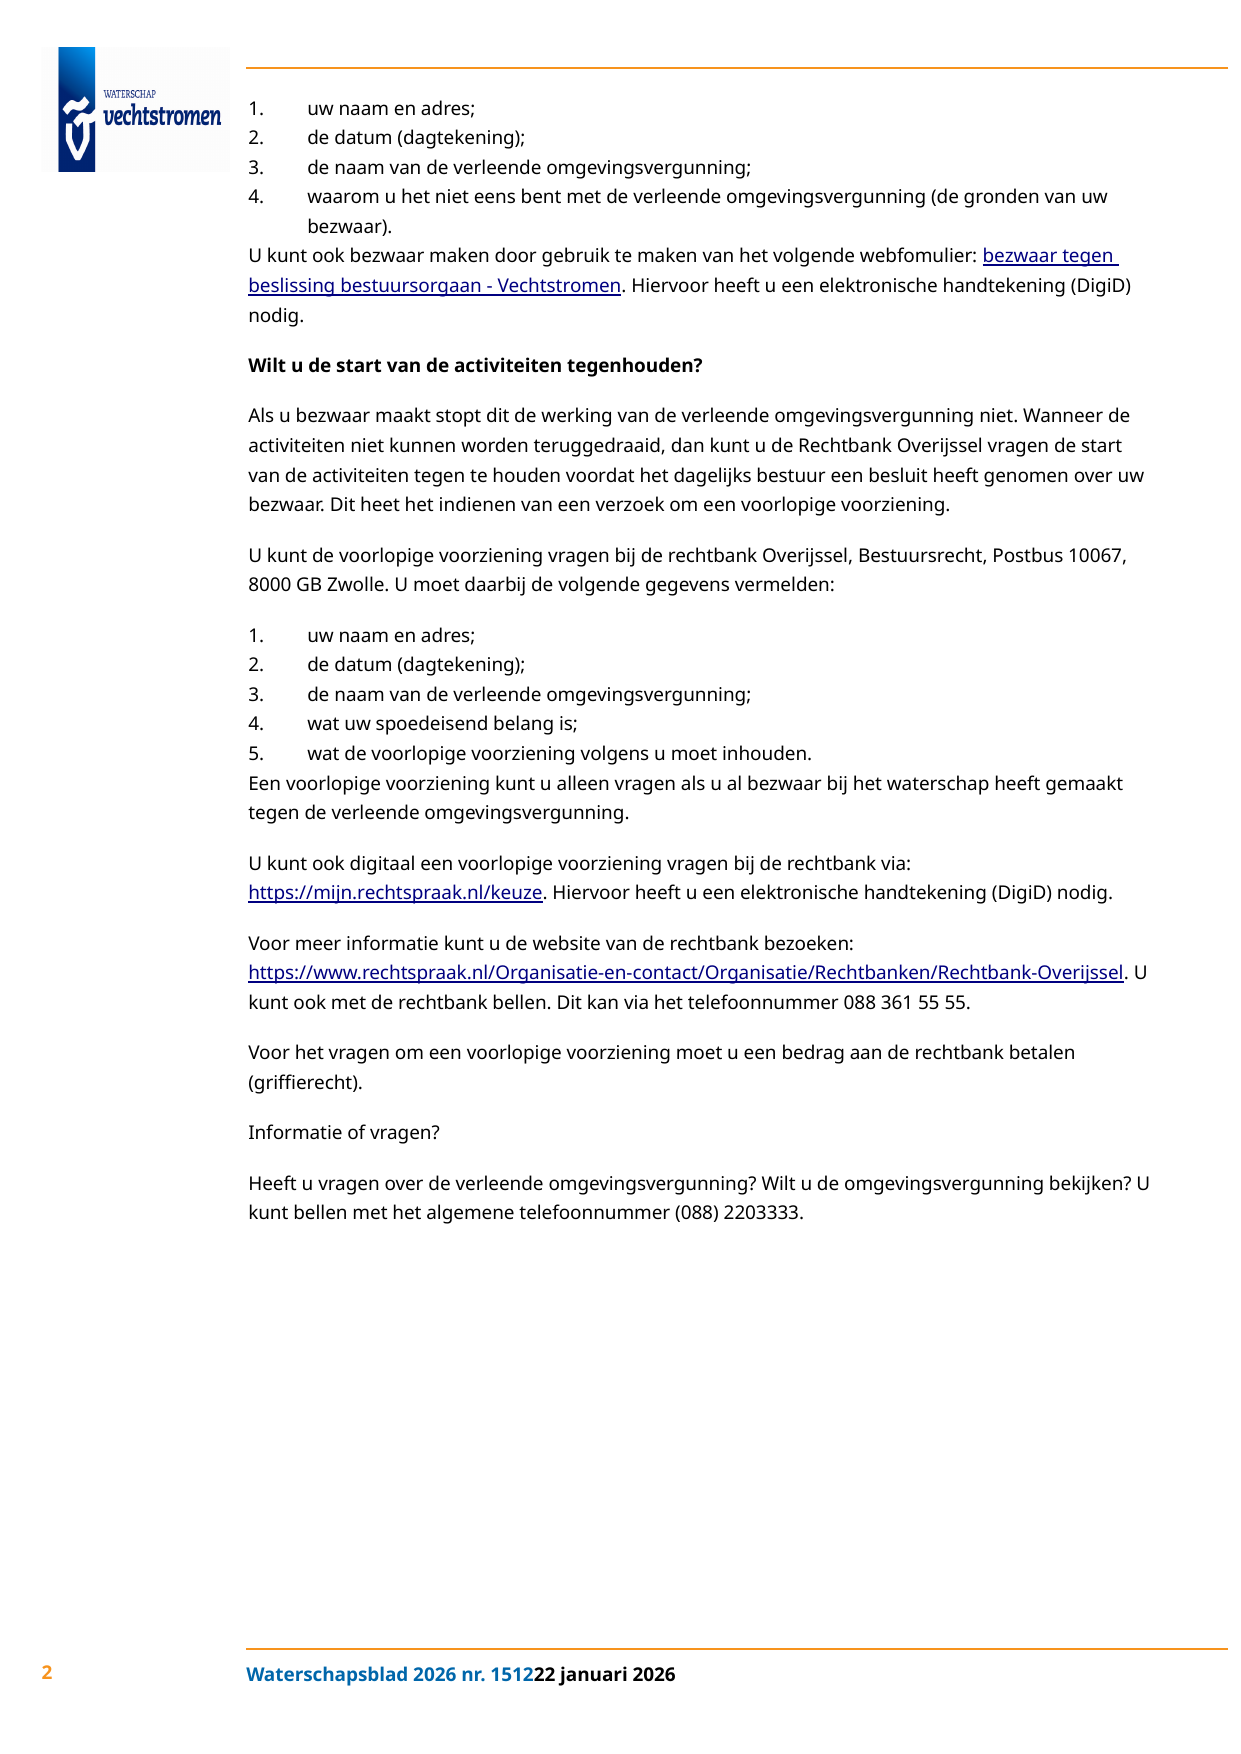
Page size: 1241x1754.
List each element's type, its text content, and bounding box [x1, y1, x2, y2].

list de naam van de verleende omgevingsvergunning; [248, 681, 1152, 707]
text U kunt ook digitaal een voorlopige voorziening vragen bij de rechtbank via: https://mijn.rechtspraak.nl/keuze. Hiervoor heeft u een elektronische handtekening (DigiD) nodig. [248, 850, 1152, 905]
list waarom u het niet eens bent met de verleende omgevingsvergunning (de gronden van uw bezwaar). [248, 183, 1152, 239]
text Informatie of vragen? [248, 1119, 1152, 1145]
list wat de voorlopige voorziening volgens u moet inhouden. [248, 740, 1152, 766]
text Een voorlopige voorziening kunt u alleen vragen als u al bezwaar bij het waterschap heeft gemaakt tegen de verleende omgevingsvergunning. [248, 770, 1152, 825]
text Als u bezwaar maakt stopt dit de werking van de verleende omgevingsvergunning niet. Wanneer de activiteiten niet kunnen worden teruggedraaid, dan kunt u de Rechtbank Overijssel vragen de start van de activiteiten tegen te houden voordat het dagelijks bestuur een besluit heeft genomen over uw bezwaar. Dit heet het indienen van een verzoek om een voorlopige voorziening. [248, 403, 1152, 517]
list uw naam en adres; [248, 95, 1152, 121]
list uw naam en adres; [248, 622, 1152, 648]
text Voor meer informatie kunt u de website van de rechtbank bezoeken: https://www.rechtspraak.nl/Organisatie-en-contact/Organisatie/Rechtbanken/Rechtbank-Overijssel. U kunt ook met de rechtbank bellen. Dit kan via het telefoonnummer 088 361 55 55. [248, 930, 1152, 1015]
list wat uw spoedeisend belang is; [248, 711, 1152, 736]
text Voor het vragen om een voorlopige voorziening moet u een bedrag aan de rechtbank betalen (griffierecht). [248, 1039, 1152, 1095]
text Wilt u de start van de activiteiten tegenhouden? [248, 352, 1152, 378]
list de datum (dagtekening); [248, 651, 1152, 677]
list de naam van de verleende omgevingsvergunning; [248, 154, 1152, 180]
text U kunt ook bezwaar maken door gebruik te maken van het volgende webfomulier: bezwaar tegen beslissing bestuursorgaan - Vechtstromen. Hiervoor heeft u een elektronische handtekening (DigiD) nodig. [248, 243, 1152, 328]
text U kunt de voorlopige voorziening vragen bij de rechtbank Overijssel, Bestuursrecht, Postbus 10067, 8000 GB Zwolle. U moet daarbij de volgende gegevens vermelden: [248, 542, 1152, 597]
list de datum (dagtekening); [248, 124, 1152, 150]
picture [41, 47, 231, 172]
text Heeft u vragen over de verleende omgevingsvergunning? Wilt u de omgevingsvergunning bekijken? U kunt bellen met het algemene telefoonnummer (088) 2203333. [248, 1170, 1152, 1225]
